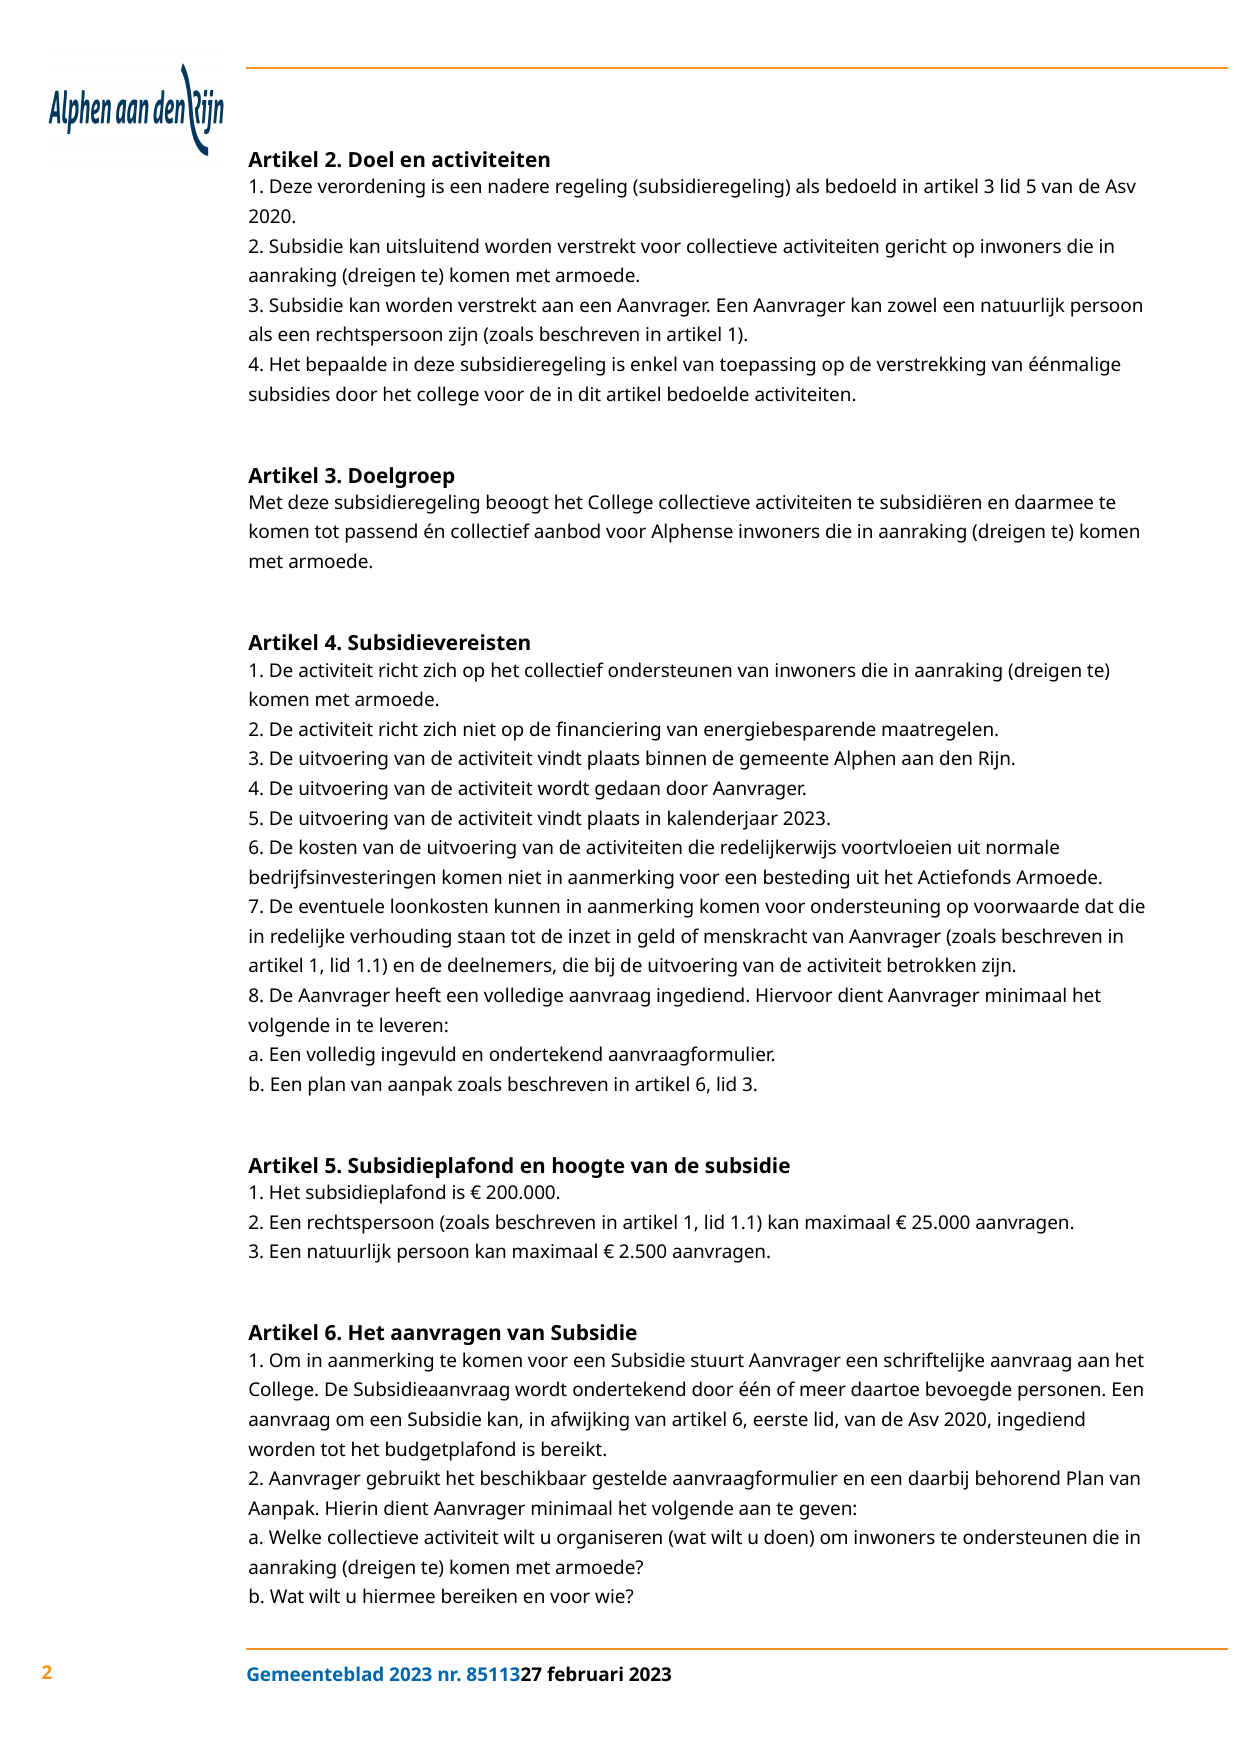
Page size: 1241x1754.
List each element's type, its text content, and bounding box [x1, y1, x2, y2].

text Artikel 3. Doelgroep [248, 461, 1152, 489]
picture [41, 47, 231, 172]
text 2. Een rechtspersoon (zoals beschreven in artikel 1, lid 1.1) kan maximaal € 25.000 aanvragen. [248, 1209, 1152, 1235]
text 1. Het subsidieplafond is € 200.000. [248, 1179, 1152, 1205]
text 3. De uitvoering van de activiteit vindt plaats binnen de gemeente Alphen aan den Rijn. [248, 746, 1152, 771]
text Artikel 5. Subsidieplafond en hoogte van de subsidie [248, 1151, 1152, 1179]
text a. Welke collectieve activiteit wilt u organiseren (wat wilt u doen) om inwoners te ondersteunen die in aanraking (dreigen te) komen met armoede? [248, 1524, 1152, 1580]
text 2. De activiteit richt zich niet op de financiering van energiebesparende maatregelen. [248, 716, 1152, 742]
text Artikel 6. Het aanvragen van Subsidie [248, 1318, 1152, 1347]
text 2. Subsidie kan uitsluitend worden verstrekt voor collectieve activiteiten gericht op inwoners die in aanraking (dreigen te) komen met armoede. [248, 233, 1152, 288]
text 1. Om in aanmerking te komen voor een Subsidie stuurt Aanvrager een schriftelijke aanvraag aan het College. De Subsidieaanvraag wordt ondertekend door één of meer daartoe bevoegde personen. Een aanvraag om een Subsidie kan, in afwijking van artikel 6, eerste lid, van de Asv 2020, ingediend worden tot het budgetplafond is bereikt. [248, 1347, 1152, 1461]
text 1. De activiteit richt zich op het collectief ondersteunen van inwoners die in aanraking (dreigen te) komen met armoede. [248, 657, 1152, 712]
text 8. De Aanvrager heeft een volledige aanvraag ingediend. Hiervoor dient Aanvrager minimaal het volgende in te leveren: [248, 982, 1152, 1037]
text 3. Een natuurlijk persoon kan maximaal € 2.500 aanvragen. [248, 1238, 1152, 1264]
text 2. Aanvrager gebruikt het beschikbaar gestelde aanvraagformulier en een daarbij behorend Plan van Aanpak. Hierin dient Aanvrager minimaal het volgende aan te geven: [248, 1465, 1152, 1521]
text a. Een volledig ingevuld en ondertekend aanvraagformulier. [248, 1041, 1152, 1067]
text 1. Deze verordening is een nadere regeling (subsidieregeling) als bedoeld in artikel 3 lid 5 van de Asv 2020. [248, 174, 1152, 229]
text 7. De eventuele loonkosten kunnen in aanmerking komen voor ondersteuning op voorwaarde dat die in redelijke verhouding staan tot de inzet in geld of menskracht van Aanvrager (zoals beschreven in artikel 1, lid 1.1) en de deelnemers, die bij de uitvoering van de activiteit betrokken zijn. [248, 893, 1152, 978]
text 3. Subsidie kan worden verstrekt aan een Aanvrager. Een Aanvrager kan zowel een natuurlijk persoon als een rechtspersoon zijn (zoals beschreven in artikel 1). [248, 292, 1152, 347]
text 4. De uitvoering van de activiteit wordt gedaan door Aanvrager. [248, 775, 1152, 801]
text 5. De uitvoering van de activiteit vindt plaats in kalenderjaar 2023. [248, 805, 1152, 830]
text 4. Het bepaalde in deze subsidieregeling is enkel van toepassing op de verstrekking van éénmalige subsidies door het college voor de in dit artikel bedoelde activiteiten. [248, 351, 1152, 406]
text b. Wat wilt u hiermee bereiken en voor wie? [248, 1584, 1152, 1609]
text Artikel 4. Subsidievereisten [248, 628, 1152, 657]
text 6. De kosten van de uitvoering van de activiteiten die redelijkerwijs voortvloeien uit normale bedrijfsinvesteringen komen niet in aanmerking voor een besteding uit het Actiefonds Armoede. [248, 834, 1152, 889]
text Met deze subsidieregeling beoogt het College collectieve activiteiten te subsidiëren en daarmee te komen tot passend én collectief aanbod voor Alphense inwoners die in aanraking (dreigen te) komen met armoede. [248, 489, 1152, 574]
text Artikel 2. Doel en activiteiten [248, 145, 1152, 174]
text b. Een plan van aanpak zoals beschreven in artikel 6, lid 3. [248, 1071, 1152, 1097]
